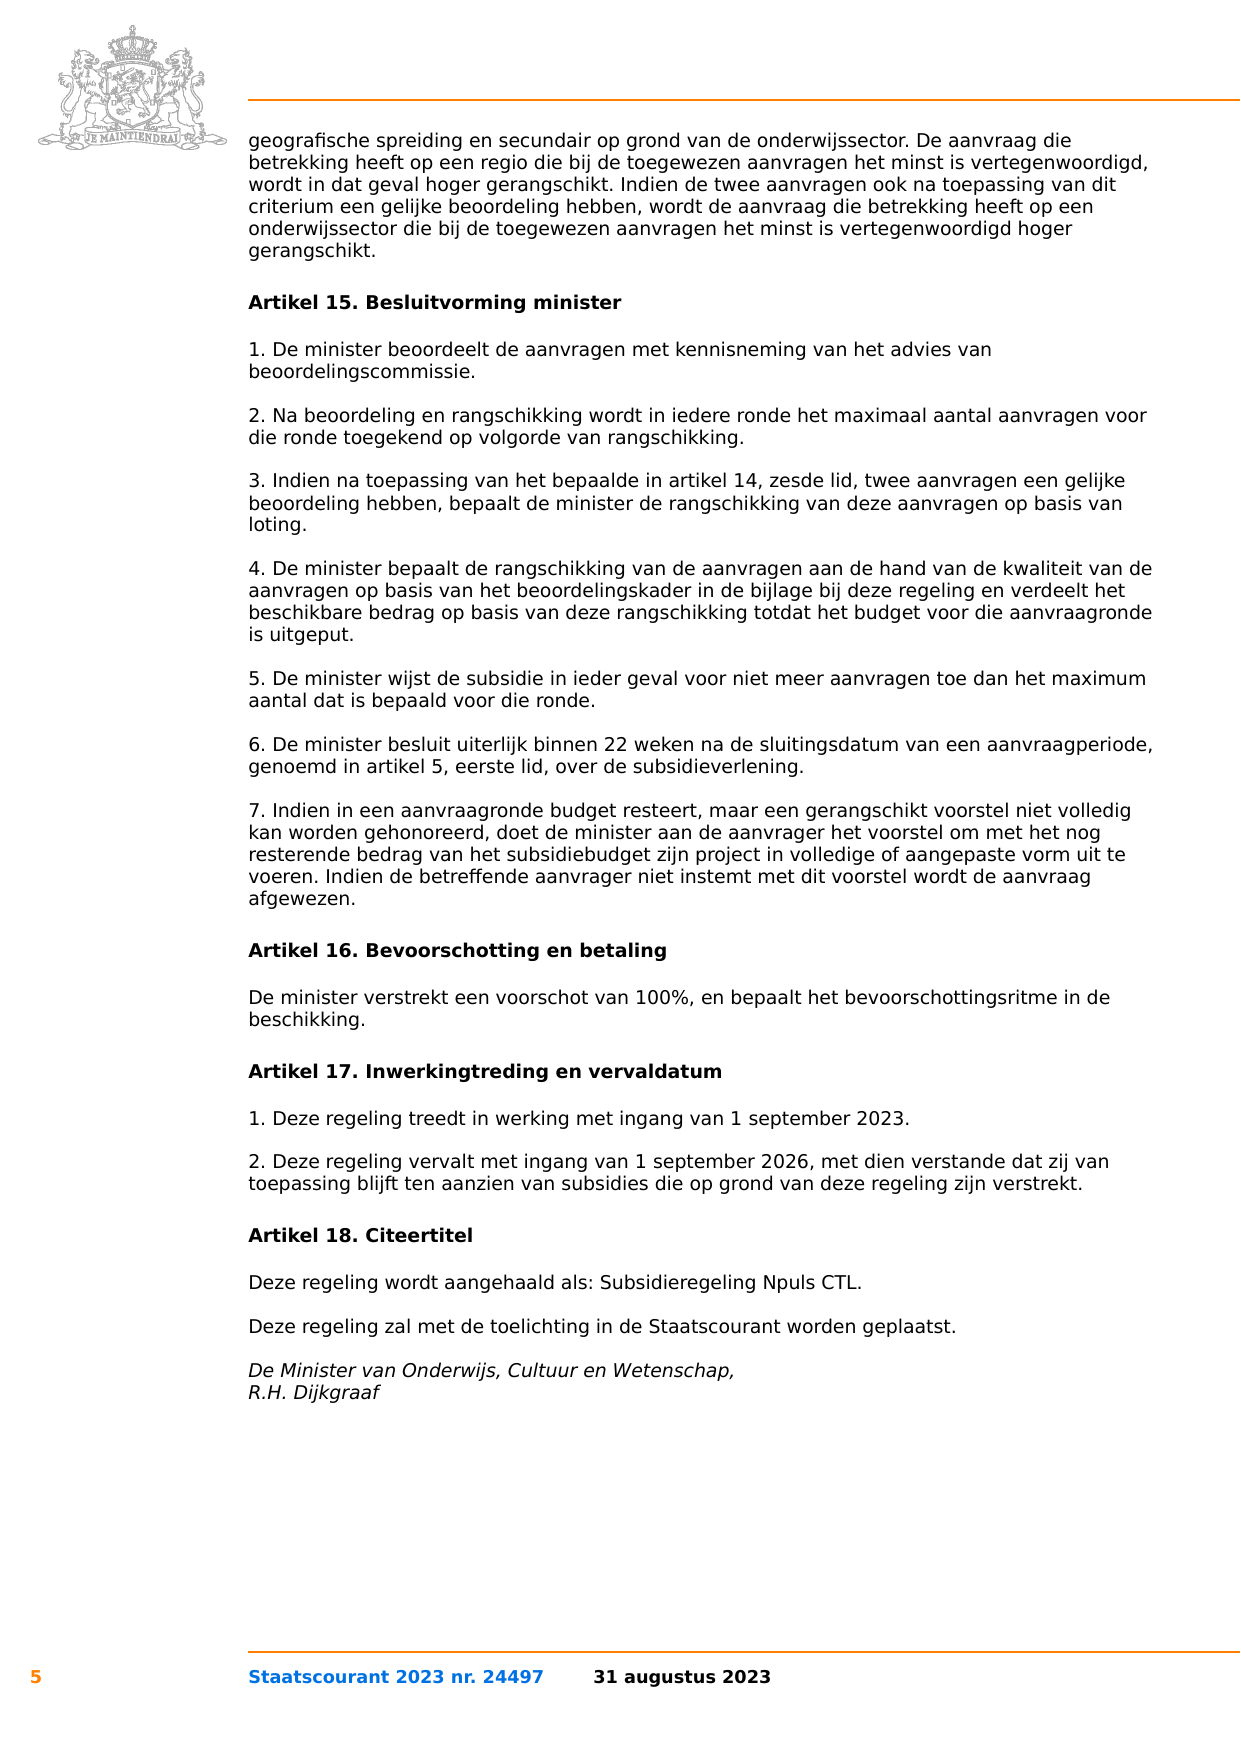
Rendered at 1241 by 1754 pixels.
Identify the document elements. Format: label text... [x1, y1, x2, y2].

text Deze regeling wordt aangehaald als: Subsidieregeling Npuls CTL. [248, 1272, 1163, 1294]
text 2. Na beoordeling en rangschikking wordt in iedere ronde het maximaal aantal aanvragen voor die ronde toegekend op volgorde van rangschikking. [248, 404, 1163, 448]
text 1. Deze regeling treedt in werking met ingang van 1 september 2023. [248, 1107, 1163, 1129]
picture [38, 25, 227, 150]
subtitle Artikel 15. Besluitvorming minister [248, 292, 1163, 314]
subtitle Artikel 18. Citeertitel [248, 1225, 1163, 1247]
text 2. Deze regeling vervalt met ingang van 1 september 2026, met dien verstande dat zij van toepassing blijft ten aanzien van subsidies die op grond van deze regeling zijn verstrekt. [248, 1151, 1163, 1195]
text 5. De minister wijst de subsidie in ieder geval voor niet meer aanvragen toe dan het maximum aantal dat is bepaald voor die ronde. [248, 668, 1163, 712]
text De Minister van Onderwijs, Cultuur en Wetenschap, R.H. Dijkgraaf [248, 1360, 1163, 1404]
subtitle Artikel 17. Inwerkingtreding en vervaldatum [248, 1061, 1163, 1082]
text 3. Indien na toepassing van het bepaalde in artikel 14, zesde lid, twee aanvragen een gelijke beoordeling hebben, bepaalt de minister de rangschikking van deze aanvragen op basis van loting. [248, 470, 1163, 536]
text Deze regeling zal met de toelichting in de Staatscourant worden geplaatst. [248, 1316, 1163, 1338]
text De minister verstrekt een voorschot van 100%, en bepaalt het bevoorschottingsritme in de beschikking. [248, 987, 1163, 1031]
text 1. De minister beoordeelt de aanvragen met kennisneming van het advies van beoordelingscommissie. [248, 339, 1163, 383]
text geografische spreiding en secundair op grond van de onderwijssector. De aanvraag die betrekking heeft op een regio die bij de toegewezen aanvragen het minst is vertegenwoordigd, wordt in dat geval hoger gerangschikt. Indien de twee aanvragen ook na toepassing van dit criterium een gelijke beoordeling hebben, wordt de aanvraag die betrekking heeft op een onderwijssector die bij de toegewezen aanvragen het minst is vertegenwoordigd hoger gerangschikt. [248, 130, 1163, 262]
text 7. Indien in een aanvraagronde budget resteert, maar een gerangschikt voorstel niet volledig kan worden gehonoreerd, doet de minister aan de aanvrager het voorstel om met het nog resterende bedrag van het subsidiebudget zijn project in volledige of aangepaste vorm uit te voeren. Indien de betreffende aanvrager niet instemt met dit voorstel wordt de aanvraag afgewezen. [248, 800, 1163, 909]
text 4. De minister bepaalt de rangschikking van de aanvragen aan de hand van de kwaliteit van de aanvragen op basis van het beoordelingskader in de bijlage bij deze regeling en verdeelt het beschikbare bedrag op basis van deze rangschikking totdat het budget voor die aanvraagronde is uitgeput. [248, 558, 1163, 646]
subtitle Artikel 16. Bevoorschotting en betaling [248, 939, 1163, 962]
text 6. De minister besluit uiterlijk binnen 22 weken na de sluitingsdatum van een aanvraagperiode, genoemd in artikel 5, eerste lid, over de subsidieverlening. [248, 734, 1163, 778]
